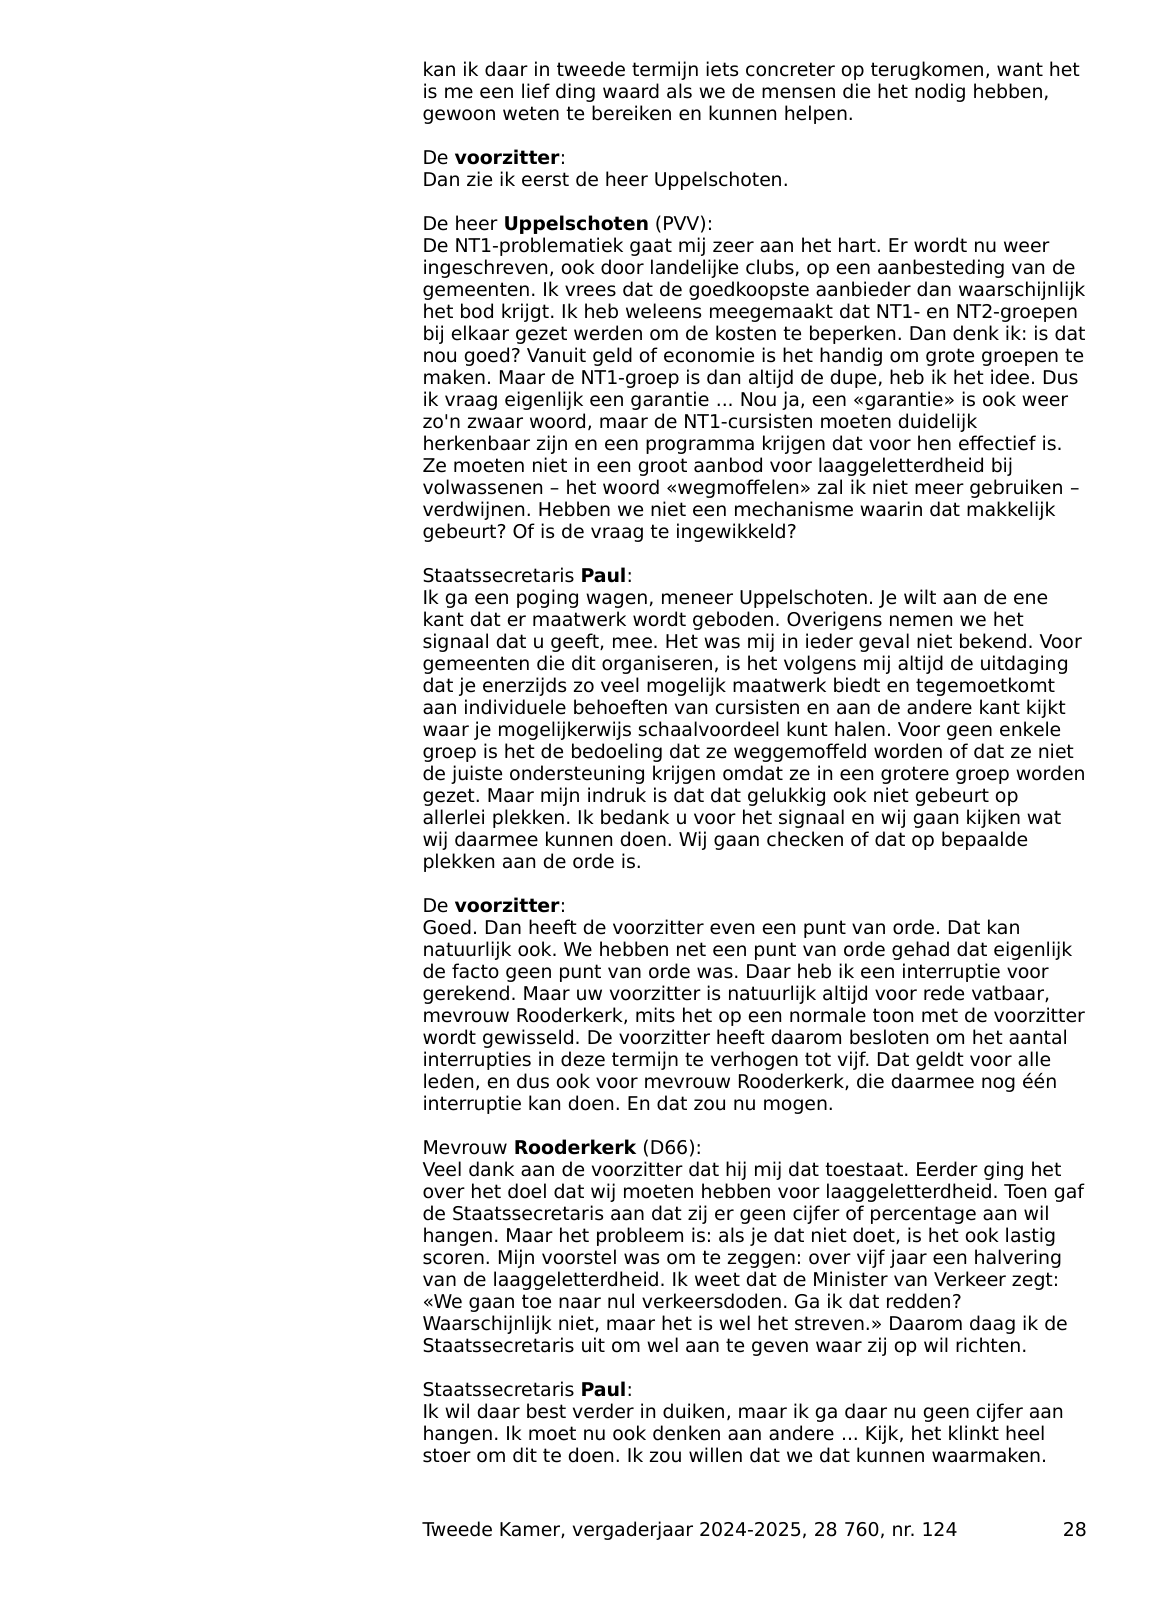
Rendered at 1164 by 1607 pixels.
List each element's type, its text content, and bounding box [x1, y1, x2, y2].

text Dan zie ik eerst de heer Uppelschoten. [422, 169, 1087, 191]
text De voorzitter: [422, 147, 1087, 169]
text Mevrouw Rooderkerk (D66): [422, 1137, 1087, 1159]
text Ik ga een poging wagen, meneer Uppelschoten. Je wilt aan de ene kant dat er maatwerk wordt geboden. Overigens nemen we het signaal dat u geeft, mee. Het was mij in ieder geval niet bekend. Voor gemeenten die dit organiseren, is het volgens mij altijd de uitdaging dat je enerzijds zo veel mogelijk maatwerk biedt en tegemoetkomt aan individuele behoeften van cursisten en aan de andere kant kijkt waar je mogelijkerwijs schaalvoordeel kunt halen. Voor geen enkele groep is het de bedoeling dat ze weggemoffeld worden of dat ze niet de juiste ondersteuning krijgen omdat ze in een grotere groep worden gezet. Maar mijn indruk is dat dat gelukkig ook niet gebeurt op allerlei plekken. Ik bedank u voor het signaal en wij gaan kijken wat wij daarmee kunnen doen. Wij gaan checken of dat op bepaalde plekken aan de orde is. [422, 587, 1087, 873]
text Veel dank aan de voorzitter dat hij mij dat toestaat. Eerder ging het over het doel dat wij moeten hebben voor laaggeletterdheid. Toen gaf de Staatssecretaris aan dat zij er geen cijfer of percentage aan wil hangen. Maar het probleem is: als je dat niet doet, is het ook lastig scoren. Mijn voorstel was om te zeggen: over vijf jaar een halvering van de laaggeletterdheid. Ik weet dat de Minister van Verkeer zegt: «We gaan toe naar nul verkeersdoden. Ga ik dat redden? Waarschijnlijk niet, maar het is wel het streven.» Daarom daag ik de Staatssecretaris uit om wel aan te geven waar zij op wil richten. [422, 1159, 1087, 1357]
text kan ik daar in tweede termijn iets concreter op terugkomen, want het is me een lief ding waard als we de mensen die het nodig hebben, gewoon weten te bereiken en kunnen helpen. [422, 59, 1087, 125]
text De NT1-problematiek gaat mij zeer aan het hart. Er wordt nu weer ingeschreven, ook door landelijke clubs, op een aanbesteding van de gemeenten. Ik vrees dat de goedkoopste aanbieder dan waarschijnlijk het bod krijgt. Ik heb weleens meegemaakt dat NT1- en NT2-groepen bij elkaar gezet werden om de kosten te beperken. Dan denk ik: is dat nou goed? Vanuit geld of economie is het handig om grote groepen te maken. Maar de NT1-groep is dan altijd de dupe, heb ik het idee. Dus ik vraag eigenlijk een garantie ... Nou ja, een «garantie» is ook weer zo'n zwaar woord, maar de NT1-cursisten moeten duidelijk herkenbaar zijn en een programma krijgen dat voor hen effectief is. Ze moeten niet in een groot aanbod voor laaggeletterdheid bij volwassenen – het woord «wegmoffelen» zal ik niet meer gebruiken – verdwijnen. Hebben we niet een mechanisme waarin dat makkelijk gebeurt? Of is de vraag te ingewikkeld? [422, 235, 1087, 543]
text De heer Uppelschoten (PVV): [422, 213, 1087, 235]
text Staatssecretaris Paul: [422, 1379, 1087, 1401]
text Ik wil daar best verder in duiken, maar ik ga daar nu geen cijfer aan hangen. Ik moet nu ook denken aan andere ... Kijk, het klinkt heel stoer om dit te doen. Ik zou willen dat we dat kunnen waarmaken. [422, 1401, 1087, 1467]
text De voorzitter: [422, 895, 1087, 917]
text Goed. Dan heeft de voorzitter even een punt van orde. Dat kan natuurlijk ook. We hebben net een punt van orde gehad dat eigenlijk de facto geen punt van orde was. Daar heb ik een interruptie voor gerekend. Maar uw voorzitter is natuurlijk altijd voor rede vatbaar, mevrouw Rooderkerk, mits het op een normale toon met de voorzitter wordt gewisseld. De voorzitter heeft daarom besloten om het aantal interrupties in deze termijn te verhogen tot vijf. Dat geldt voor alle leden, en dus ook voor mevrouw Rooderkerk, die daarmee nog één interruptie kan doen. En dat zou nu mogen. [422, 917, 1087, 1115]
text Staatssecretaris Paul: [422, 565, 1087, 587]
